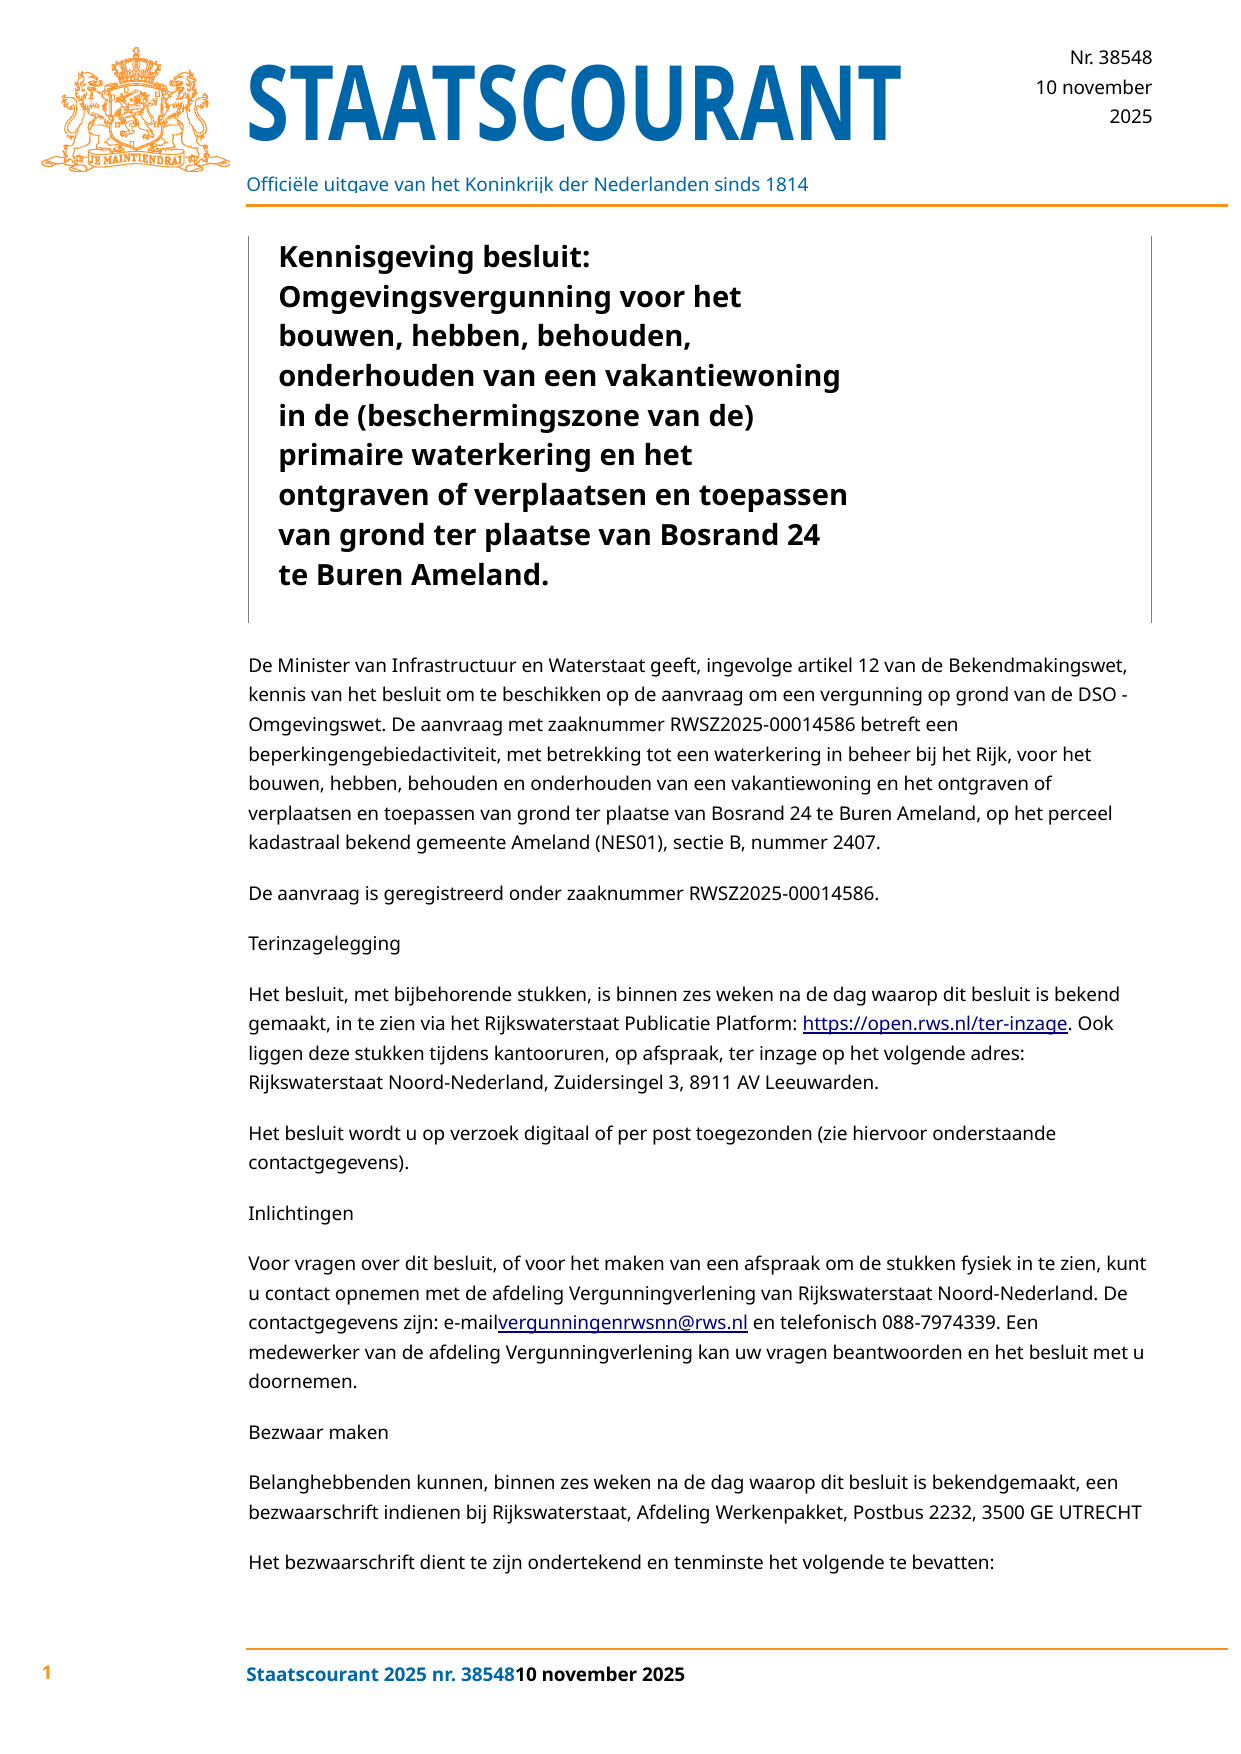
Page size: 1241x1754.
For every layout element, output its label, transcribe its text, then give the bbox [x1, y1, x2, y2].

text Het bezwaarschrift dient te zijn ondertekend en tenminste het volgende te bevatten: [248, 1549, 1152, 1575]
text Het besluit wordt u op verzoek digitaal of per post toegezonden (zie hiervoor onderstaande contactgegevens). [248, 1120, 1152, 1175]
text Terinzagelegging [248, 930, 1152, 956]
text Voor vragen over dit besluit, of voor het maken van een afspraak om de stukken fysiek in te zien, kunt u contact opnemen met de afdeling Vergunningverlening van Rijkswaterstaat Noord-Nederland. De contactgegevens zijn: e-mailvergunningenrwsnn@rws.nl en telefonisch 088-7974339. Een medewerker van de afdeling Vergunningverlening kan uw vragen beantwoorden en het besluit met u doornemen. [248, 1250, 1152, 1394]
text Bezwaar maken [248, 1419, 1152, 1445]
text De Minister van Infrastructuur en Waterstaat geeft, ingevolge artikel 12 van de Bekendmakingswet, kennis van het besluit om te beschikken op de aanvraag om een vergunning op grond van de DSO - Omgevingswet. De aanvraag met zaaknummer RWSZ2025-00014586 betreft een beperkingengebiedactiviteit, met betrekking tot een waterkering in beheer bij het Rijk, voor het bouwen, hebben, behouden en onderhouden van een vakantiewoning en het ontgraven of verplaatsen en toepassen van grond ter plaatse van Bosrand 24 te Buren Ameland, op het perceel kadastraal bekend gemeente Ameland (NES01), sectie B, nummer 2407. [248, 652, 1152, 855]
table_header [850, 236, 912, 413]
table_header [1090, 236, 1151, 413]
table_header [850, 414, 1151, 623]
text Inlichtingen [248, 1200, 1152, 1226]
picture [41, 47, 231, 172]
table_header Kennisgeving besluit: Omgevingsvergunning voor het bouwen, hebben, behouden, onderhouden van een vakantiewoning in de (beschermingszone van de) primaire waterkering en het ontgraven of verplaatsen en toepassen van grond ter plaatse van Bosrand 24 te Buren Ameland. [249, 236, 850, 623]
text Belanghebbenden kunnen, binnen zes weken na de dag waarop dit besluit is bekendgemaakt, een bezwaarschrift indienen bij Rijkswaterstaat, Afdeling Werkenpakket, Postbus 2232, 3500 GE UTRECHT [248, 1469, 1152, 1525]
text Het besluit, met bijbehorende stukken, is binnen zes weken na de dag waarop dit besluit is bekend gemaakt, in te zien via het Rijkswaterstaat Publicatie Platform: https://open.rws.nl/ter-inzage. Ook liggen deze stukken tijdens kantooruren, op afspraak, ter inzage op het volgende adres: Rijkswaterstaat Noord-Nederland, Zuidersingel 3, 8911 AV Leeuwarden. [248, 981, 1152, 1095]
picture [912, 236, 1090, 414]
text De aanvraag is geregistreerd onder zaaknummer RWSZ2025-00014586. [248, 880, 1152, 906]
